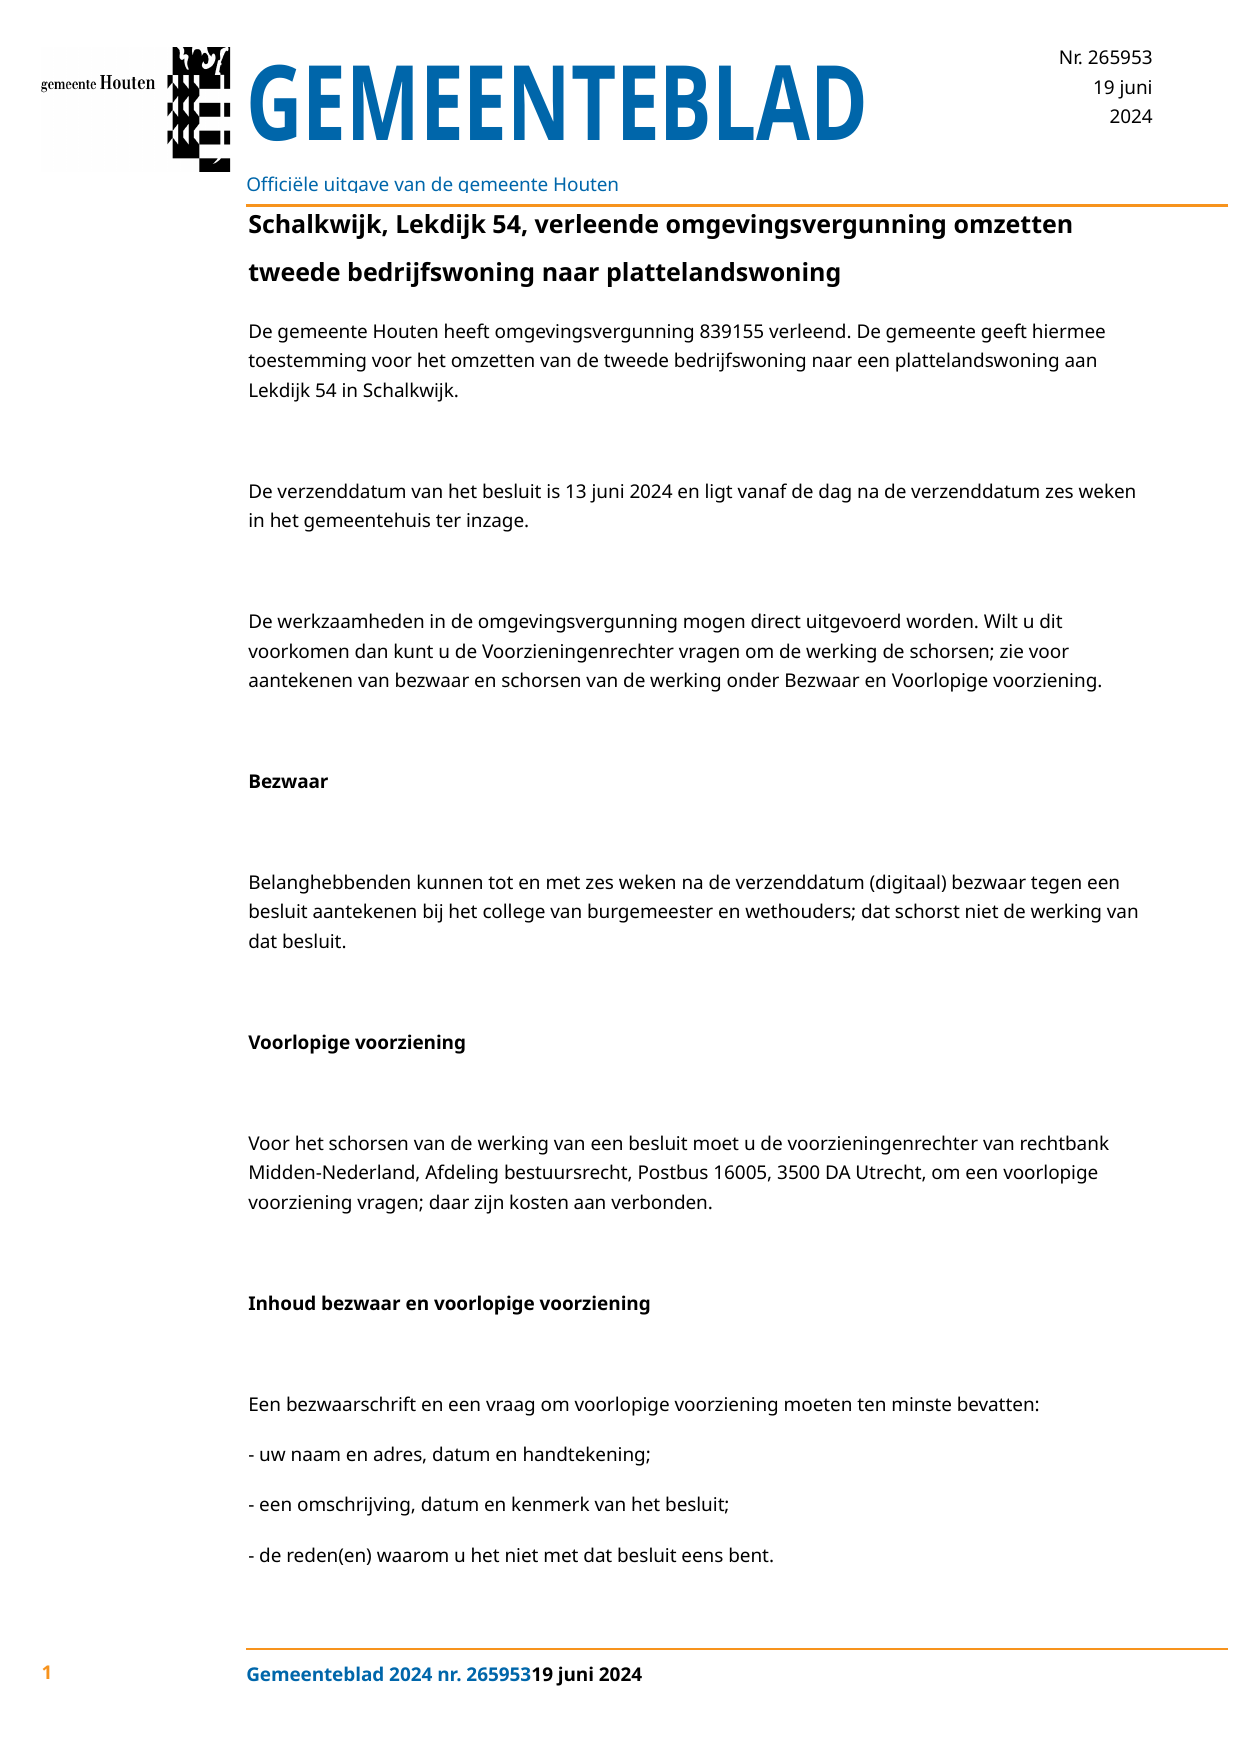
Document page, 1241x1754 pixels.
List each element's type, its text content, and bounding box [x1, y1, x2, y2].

text De gemeente Houten heeft omgevingsvergunning 839155 verleend. De gemeente geeft hiermee toestemming voor het omzetten van de tweede bedrijfswoning naar een plattelandswoning aan Lekdijk 54 in Schalkwijk. [248, 318, 1152, 403]
text De verzenddatum van het besluit is 13 juni 2024 en ligt vanaf de dag na de verzenddatum zes weken in het gemeentehuis ter inzage. [248, 478, 1152, 533]
text Schalkwijk, Lekdijk 54, verleende omgevingsvergunning omzetten tweede bedrijfswoning naar plattelandswoning [248, 207, 1152, 288]
text Een bezwaarschrift en een vraag om voorlopige voorziening moeten ten minste bevatten: [248, 1391, 1152, 1417]
text Voorlopige voorziening [248, 1029, 1152, 1055]
text - uw naam en adres, datum en handtekening; [248, 1441, 1152, 1467]
text - een omschrijving, datum en kenmerk van het besluit; [248, 1492, 1152, 1517]
text De werkzaamheden in de omgevingsvergunning mogen direct uitgevoerd worden. Wilt u dit voorkomen dan kunt u de Voorzieningenrechter vragen om de werking de schorsen; zie voor aantekenen van bezwaar en schorsen van de werking onder Bezwaar en Voorlopige voorziening. [248, 608, 1152, 693]
text Belanghebbenden kunnen tot en met zes weken na de verzenddatum (digitaal) bezwaar tegen een besluit aantekenen bij het college van burgemeester en wethouders; dat schorst niet de werking van dat besluit. [248, 869, 1152, 954]
picture [41, 47, 231, 172]
text - de reden(en) waarom u het niet met dat besluit eens bent. [248, 1542, 1152, 1568]
text Bezwaar [248, 768, 1152, 794]
text Inhoud bezwaar en voorlopige voorziening [248, 1290, 1152, 1316]
text Voor het schorsen van de werking van een besluit moet u de voorzieningenrechter van rechtbank Midden-Nederland, Afdeling bestuursrecht, Postbus 16005, 3500 DA Utrecht, om een voorlopige voorziening vragen; daar zijn kosten aan verbonden. [248, 1130, 1152, 1215]
